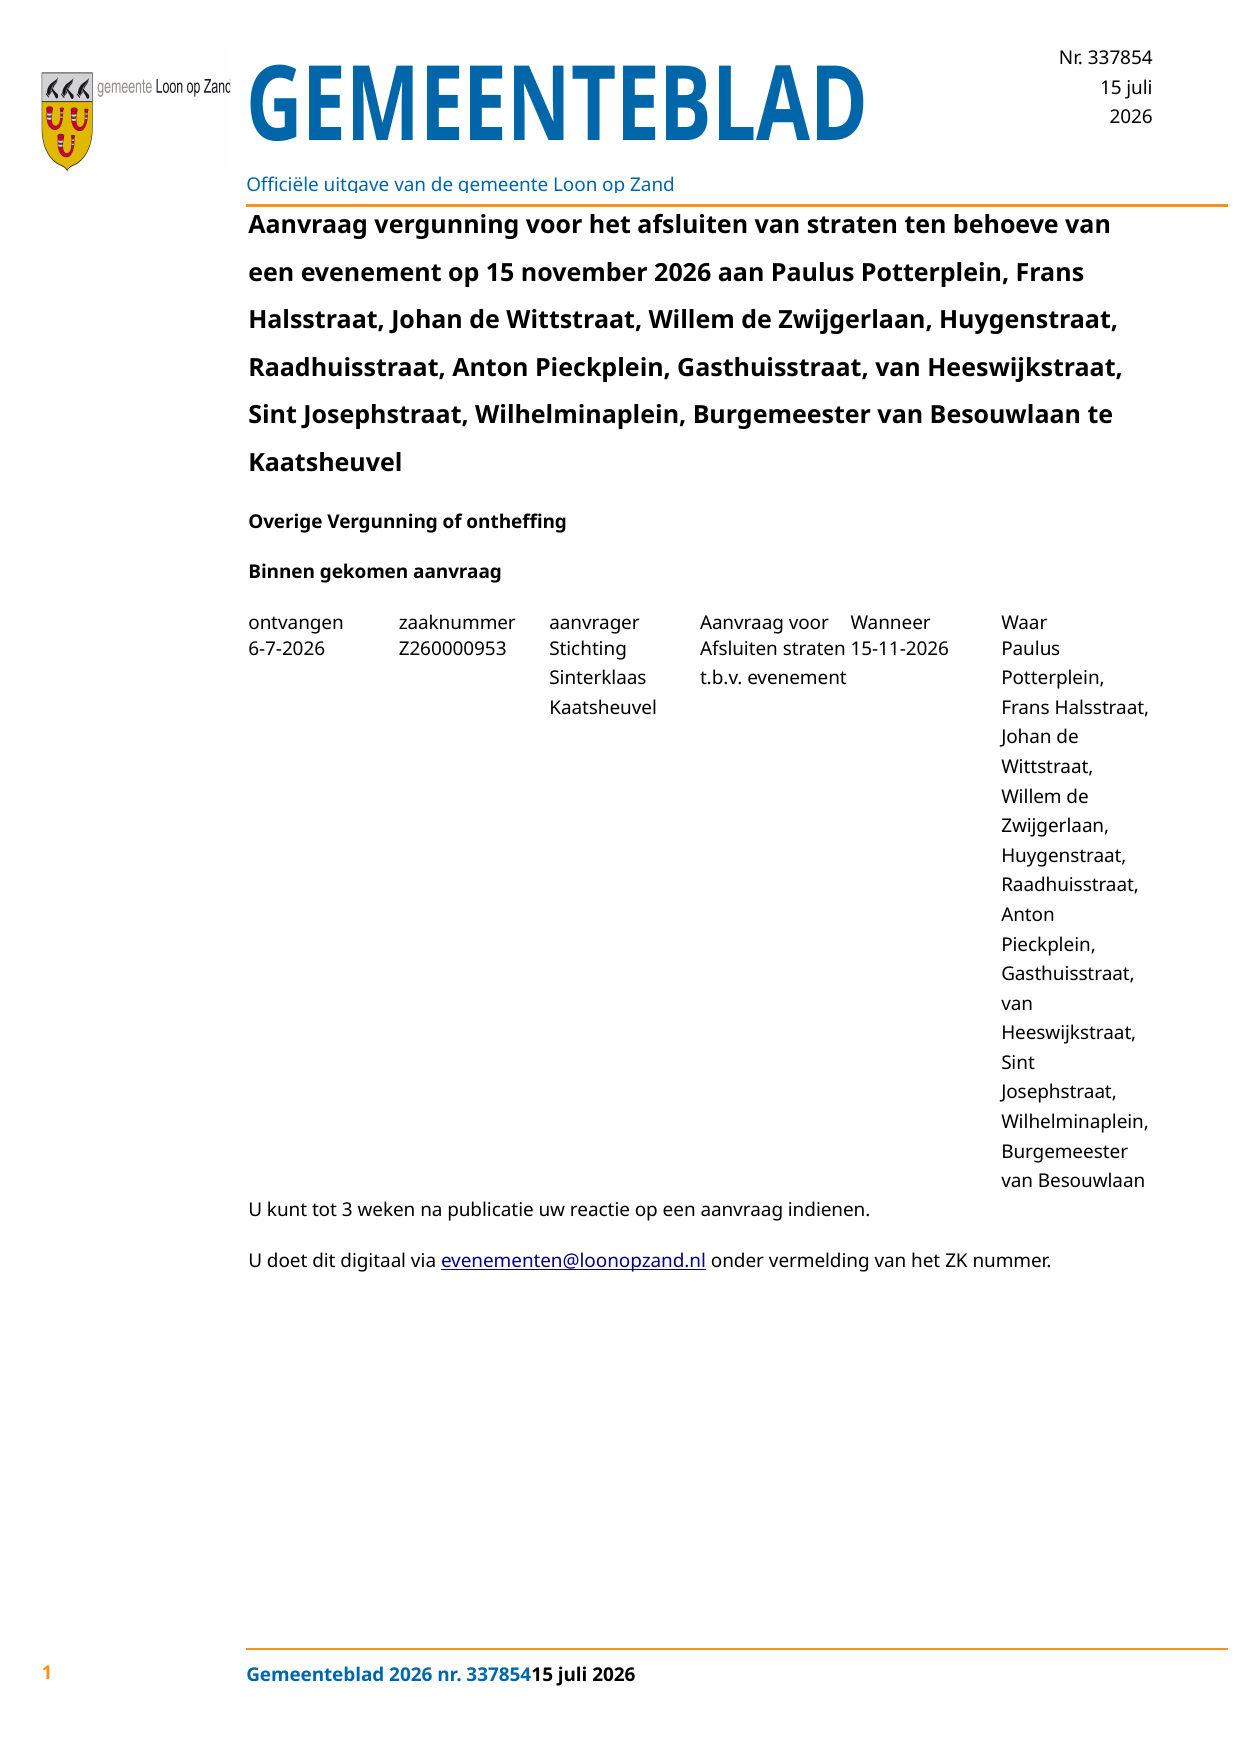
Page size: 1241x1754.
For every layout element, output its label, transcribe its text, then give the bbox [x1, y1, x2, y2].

text Aanvraag vergunning voor het afsluiten van straten ten behoeve van een evenement op 15 november 2026 aan Paulus Potterplein, Frans Halsstraat, Johan de Wittstraat, Willem de Zwijgerlaan, Huygenstraat, Raadhuisstraat, Anton Pieckplein, Gasthuisstraat, van Heeswijkstraat, Sint Josephstraat, Wilhelminaplein, Burgemeester van Besouwlaan te Kaatsheuvel [248, 207, 1152, 479]
table_header ontvangen [248, 609, 398, 635]
table_cell 6-7-2026 [248, 635, 398, 1193]
table_header Aanvraag voor [700, 609, 850, 635]
table_cell Afsluiten straten t.b.v. evenement [700, 635, 850, 1193]
text Binnen gekomen aanvraag [248, 559, 1152, 584]
table_cell Z260000953 [399, 635, 549, 1193]
table_cell Stichting Sinterklaas Kaatsheuvel [549, 635, 700, 1193]
text U doet dit digitaal via evenementen@loonopzand.nl onder vermelding van het ZK nummer. [248, 1247, 1152, 1273]
text Overige Vergunning of ontheffing [248, 508, 1152, 534]
table_cell Paulus Potterplein, Frans Halsstraat, Johan de Wittstraat, Willem de Zwijgerlaan, Huygenstraat, Raadhuisstraat, Anton Pieckplein, Gasthuisstraat, van Heeswijkstraat, Sint Josephstraat, Wilhelminaplein, Burgemeester van Besouwlaan [1001, 635, 1152, 1193]
text U kunt tot 3 weken na publicatie uw reactie op een aanvraag indienen. [248, 1196, 1152, 1222]
table_header Waar [1001, 609, 1152, 635]
table_header aanvrager [549, 609, 700, 635]
picture [41, 47, 231, 172]
table_cell 15-11-2026 [850, 635, 1001, 1193]
table_header Wanneer [850, 609, 1001, 635]
table_header zaaknummer [399, 609, 549, 635]
